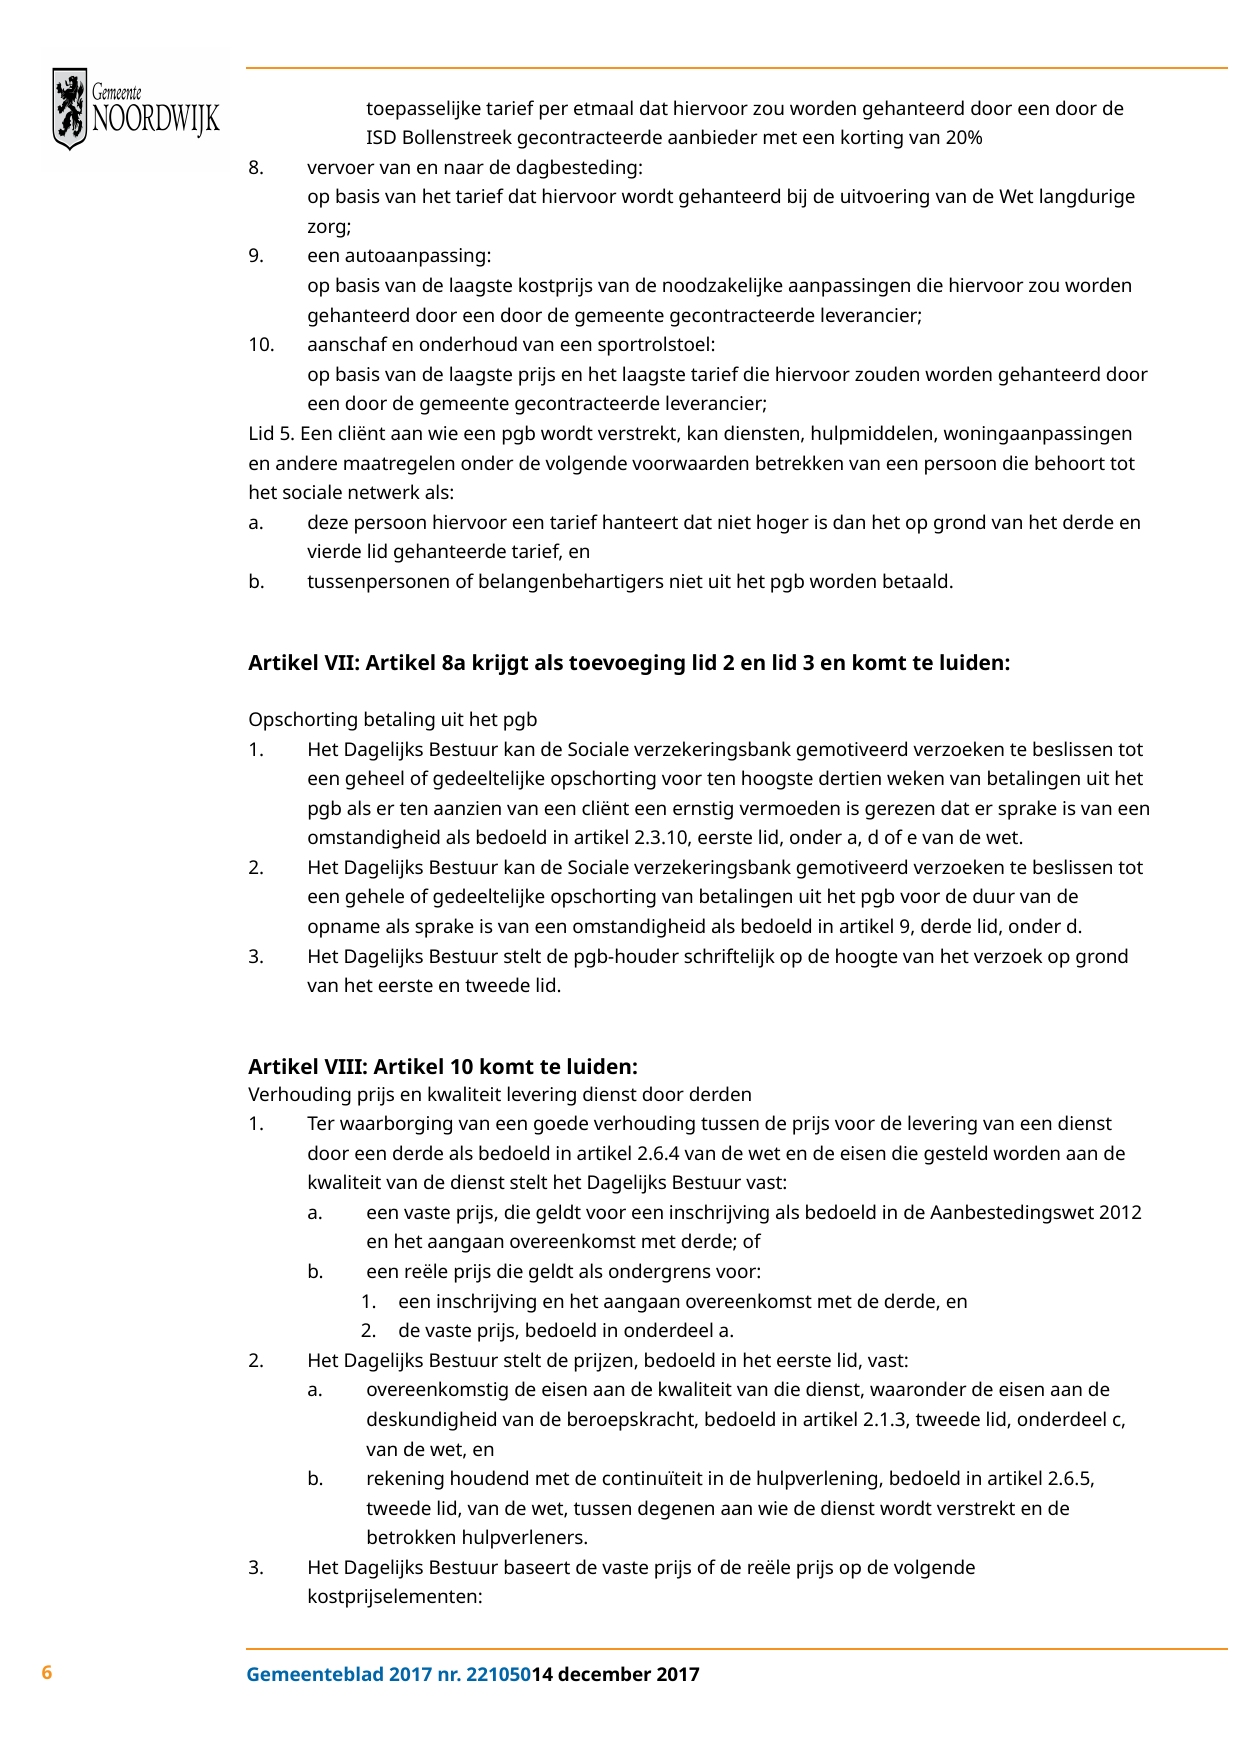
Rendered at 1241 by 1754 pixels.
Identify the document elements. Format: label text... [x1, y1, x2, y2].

list toepasselijke tarief per etmaal dat hiervoor zou worden gehanteerd door een door de ISD Bollenstreek gecontracteerde aanbieder met een korting van 20% [307, 95, 1152, 150]
list een autoaanpassing: [248, 243, 1152, 268]
list aanschaf en onderhoud van een sportrolstoel: [248, 331, 1152, 357]
list op basis van het tarief dat hiervoor wordt gehanteerd bij de uitvoering van de Wet langdurige zorg; [248, 183, 1152, 239]
list vervoer van en naar de dagbesteding: [248, 154, 1152, 180]
list betrokken hulpverleners. [307, 1524, 1152, 1550]
text Lid 5. Een cliënt aan wie een pgb wordt verstrekt, kan diensten, hulpmiddelen, woningaanpassingen en andere maatregelen onder de volgende voorwaarden betrekken van een persoon die behoort tot het sociale netwerk als: [248, 420, 1152, 505]
list deze persoon hiervoor een tarief hanteert dat niet hoger is dan het op grond van het derde en vierde lid gehanteerde tarief, en [248, 509, 1152, 564]
list Het Dagelijks Bestuur stelt de pgb-houder schriftelijk op de hoogte van het verzoek op grond van het eerste en tweede lid. [248, 943, 1152, 998]
text Opschorting betaling uit het pgb [248, 706, 1152, 732]
list tussenpersonen of belangenbehartigers niet uit het pgb worden betaald. [248, 568, 1152, 594]
text Artikel VII: Artikel 8a krijgt als toevoeging lid 2 en lid 3 en komt te luiden: [248, 648, 1152, 677]
list een vaste prijs, die geldt voor een inschrijving als bedoeld in de Aanbestedingswet 2012 en het aangaan overeenkomst met derde; of [307, 1199, 1152, 1254]
list deskundigheid van de beroepskracht, bedoeld in artikel 2.1.3, tweede lid, onderdeel c, van de wet, en [307, 1406, 1152, 1462]
list rekening houdend met de continuïteit in de hulpverlening, bedoeld in artikel 2.6.5, [307, 1465, 1152, 1491]
list een reële prijs die geldt als ondergrens voor: [307, 1258, 1152, 1284]
list Het Dagelijks Bestuur baseert de vaste prijs of de reële prijs op de volgende kostprijselementen: [248, 1554, 1152, 1609]
list overeenkomstig de eisen aan de kwaliteit van die dienst, waaronder de eisen aan de [307, 1377, 1152, 1402]
list een inschrijving en het aangaan overeenkomst met de derde, en [361, 1288, 1152, 1314]
list Het Dagelijks Bestuur kan de Sociale verzekeringsbank gemotiveerd verzoeken te beslissen tot een geheel of gedeeltelijke opschorting voor ten hoogste dertien weken van betalingen uit het pgb als er ten aanzien van een cliënt een ernstig vermoeden is gerezen dat er sprake is van een omstandigheid als bedoeld in artikel 2.3.10, eerste lid, onder a, d of e van de wet. [248, 736, 1152, 850]
list tweede lid, van de wet, tussen degenen aan wie de dienst wordt verstrekt en de [307, 1495, 1152, 1521]
list de vaste prijs, bedoeld in onderdeel a. [361, 1317, 1152, 1343]
list op basis van de laagste kostprijs van de noodzakelijke aanpassingen die hiervoor zou worden gehanteerd door een door de gemeente gecontracteerde leverancier; [248, 272, 1152, 328]
list Het Dagelijks Bestuur stelt de prijzen, bedoeld in het eerste lid, vast: [248, 1347, 1152, 1373]
list op basis van de laagste prijs en het laagste tarief die hiervoor zouden worden gehanteerd door een door de gemeente gecontracteerde leverancier; [248, 361, 1152, 416]
picture [41, 47, 231, 172]
list Ter waarborging van een goede verhouding tussen de prijs voor de levering van een dienst door een derde als bedoeld in artikel 2.6.4 van de wet en de eisen die gesteld worden aan de kwaliteit van de dienst stelt het Dagelijks Bestuur vast: [248, 1110, 1152, 1195]
text Artikel VIII: Artikel 10 komt te luiden: [248, 1052, 1152, 1081]
text Verhouding prijs en kwaliteit levering dienst door derden [248, 1081, 1152, 1107]
list Het Dagelijks Bestuur kan de Sociale verzekeringsbank gemotiveerd verzoeken te beslissen tot een gehele of gedeeltelijke opschorting van betalingen uit het pgb voor de duur van de opname als sprake is van een omstandigheid als bedoeld in artikel 9, derde lid, onder d. [248, 854, 1152, 939]
